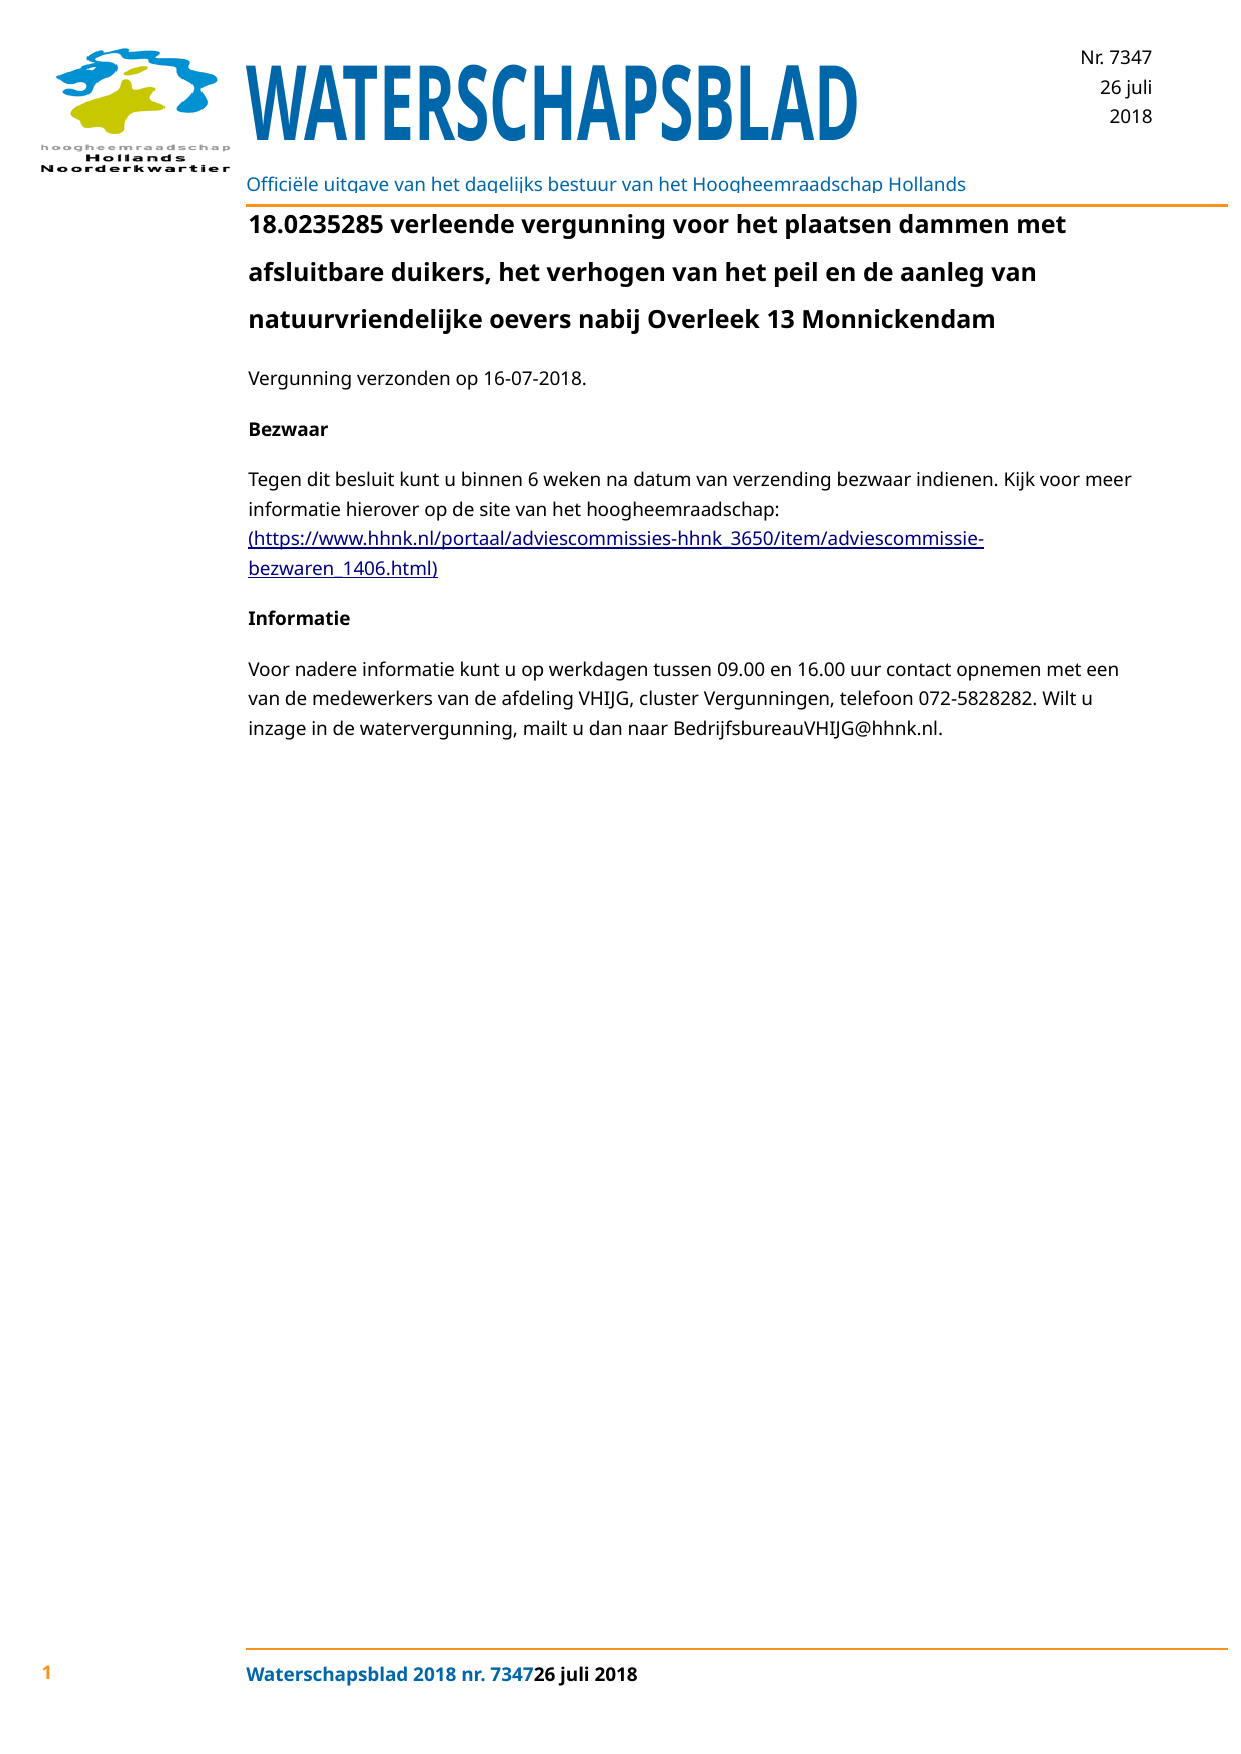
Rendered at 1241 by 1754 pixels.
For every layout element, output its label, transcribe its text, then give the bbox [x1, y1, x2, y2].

text Vergunning verzonden op 16-07-2018. [248, 366, 1152, 391]
picture [41, 47, 231, 172]
text Bezwaar [248, 416, 1152, 442]
text Voor nadere informatie kunt u op werkdagen tussen 09.00 en 16.00 uur contact opnemen met een van de medewerkers van de afdeling VHIJG, cluster Vergunningen, telefoon 072-5828282. Wilt u inzage in de watervergunning, mailt u dan naar BedrijfsbureauVHIJG@hhnk.nl. [248, 656, 1152, 741]
text 18.0235285 verleende vergunning voor het plaatsen dammen met afsluitbare duikers, het verhogen van het peil en de aanleg van natuurvriendelijke oevers nabij Overleek 13 Monnickendam [248, 207, 1152, 336]
text Tegen dit besluit kunt u binnen 6 weken na datum van verzending bezwaar indienen. Kijk voor meer informatie hierover op de site van het hoogheemraadschap: (https://www.hhnk.nl/portaal/adviescommissies-hhnk_3650/item/adviescommissie-bezwaren_1406.html) [248, 466, 1152, 581]
text Informatie [248, 606, 1152, 631]
